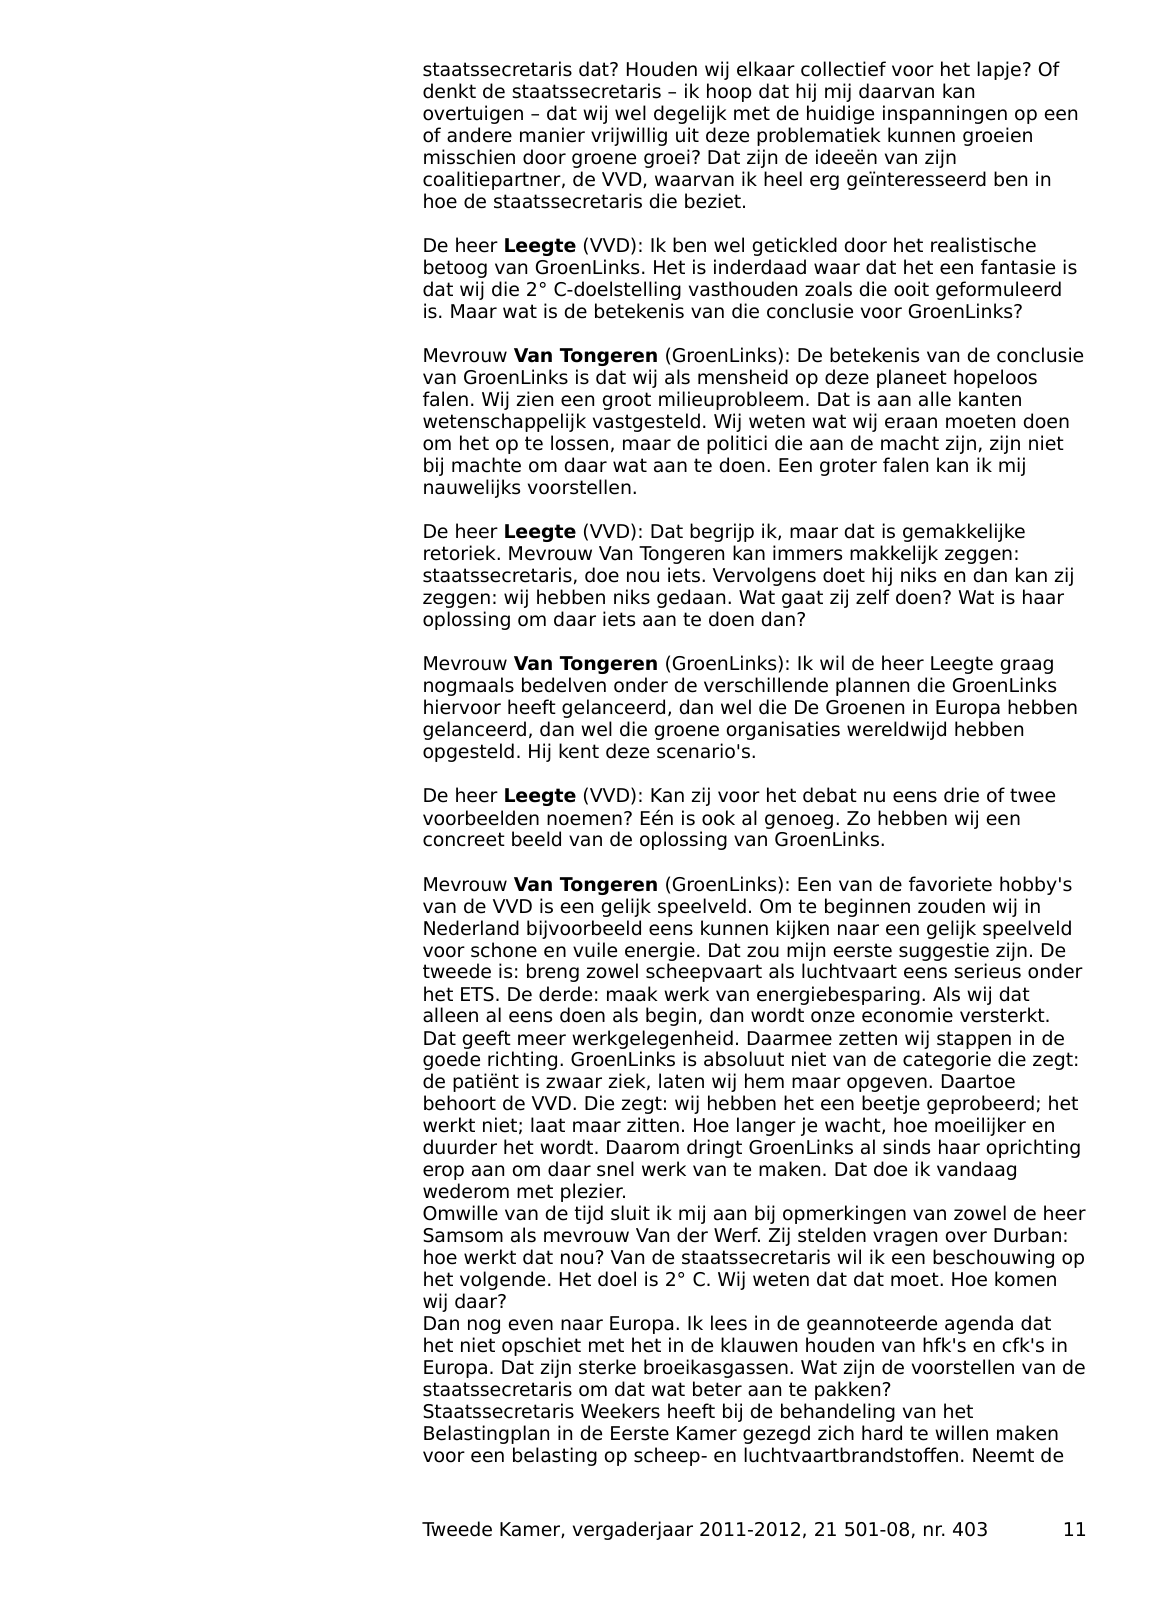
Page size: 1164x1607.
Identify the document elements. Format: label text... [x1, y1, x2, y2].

text Omwille van de tijd sluit ik mij aan bij opmerkingen van zowel de heer Samsom als mevrouw Van der Werf. Zij stelden vragen over Durban: hoe werkt dat nou? Van de staatssecretaris wil ik een beschouwing op het volgende. Het doel is 2° C. Wij weten dat dat moet. Hoe komen wij daar? [422, 1203, 1087, 1313]
text staatssecretaris dat? Houden wij elkaar collectief voor het lapje? Of denkt de staatssecretaris – ik hoop dat hij mij daarvan kan overtuigen – dat wij wel degelijk met de huidige inspanningen op een of andere manier vrijwillig uit deze problematiek kunnen groeien misschien door groene groei? Dat zijn de ideeën van zijn coalitiepartner, de VVD, waarvan ik heel erg geïnteresseerd ben in hoe de staatssecretaris die beziet. [422, 59, 1087, 213]
text Mevrouw Van Tongeren (GroenLinks): Een van de favoriete hobby's van de VVD is een gelijk speelveld. Om te beginnen zouden wij in Nederland bijvoorbeeld eens kunnen kijken naar een gelijk speelveld voor schone en vuile energie. Dat zou mijn eerste suggestie zijn. De tweede is: breng zowel scheepvaart als luchtvaart eens serieus onder het ETS. De derde: maak werk van energiebesparing. Als wij dat alleen al eens doen als begin, dan wordt onze economie versterkt. Dat geeft meer werkgelegenheid. Daarmee zetten wij stappen in de goede richting. GroenLinks is absoluut niet van de categorie die zegt: de patiënt is zwaar ziek, laten wij hem maar opgeven. Daartoe behoort de VVD. Die zegt: wij hebben het een beetje geprobeerd; het werkt niet; laat maar zitten. Hoe langer je wacht, hoe moeilijker en duurder het wordt. Daarom dringt GroenLinks al sinds haar oprichting erop aan om daar snel werk van te maken. Dat doe ik vandaag wederom met plezier. [422, 873, 1087, 1203]
text Dan nog even naar Europa. Ik lees in de geannoteerde agenda dat het niet opschiet met het in de klauwen houden van hfk's en cfk's in Europa. Dat zijn sterke broeikasgassen. Wat zijn de voorstellen van de staatssecretaris om dat wat beter aan te pakken? [422, 1313, 1087, 1401]
text Mevrouw Van Tongeren (GroenLinks): De betekenis van de conclusie van GroenLinks is dat wij als mensheid op deze planeet hopeloos falen. Wij zien een groot milieuprobleem. Dat is aan alle kanten wetenschappelijk vastgesteld. Wij weten wat wij eraan moeten doen om het op te lossen, maar de politici die aan de macht zijn, zijn niet bij machte om daar wat aan te doen. Een groter falen kan ik mij nauwelijks voorstellen. [422, 345, 1087, 499]
text De heer Leegte (VVD): Ik ben wel getickled door het realistische betoog van GroenLinks. Het is inderdaad waar dat het een fantasie is dat wij die 2° C-doelstelling vasthouden zoals die ooit geformuleerd is. Maar wat is de betekenis van die conclusie voor GroenLinks? [422, 235, 1087, 323]
text De heer Leegte (VVD): Kan zij voor het debat nu eens drie of twee voorbeelden noemen? Eén is ook al genoeg. Zo hebben wij een concreet beeld van de oplossing van GroenLinks. [422, 785, 1087, 851]
text Staatssecretaris Weekers heeft bij de behandeling van het Belastingplan in de Eerste Kamer gezegd zich hard te willen maken voor een belasting op scheep- en luchtvaartbrandstoffen. Neemt de [422, 1401, 1087, 1467]
text De heer Leegte (VVD): Dat begrijp ik, maar dat is gemakkelijke retoriek. Mevrouw Van Tongeren kan immers makkelijk zeggen: staatssecretaris, doe nou iets. Vervolgens doet hij niks en dan kan zij zeggen: wij hebben niks gedaan. Wat gaat zij zelf doen? Wat is haar oplossing om daar iets aan te doen dan? [422, 521, 1087, 631]
text Mevrouw Van Tongeren (GroenLinks): Ik wil de heer Leegte graag nogmaals bedelven onder de verschillende plannen die GroenLinks hiervoor heeft gelanceerd, dan wel die De Groenen in Europa hebben gelanceerd, dan wel die groene organisaties wereldwijd hebben opgesteld. Hij kent deze scenario's. [422, 653, 1087, 763]
